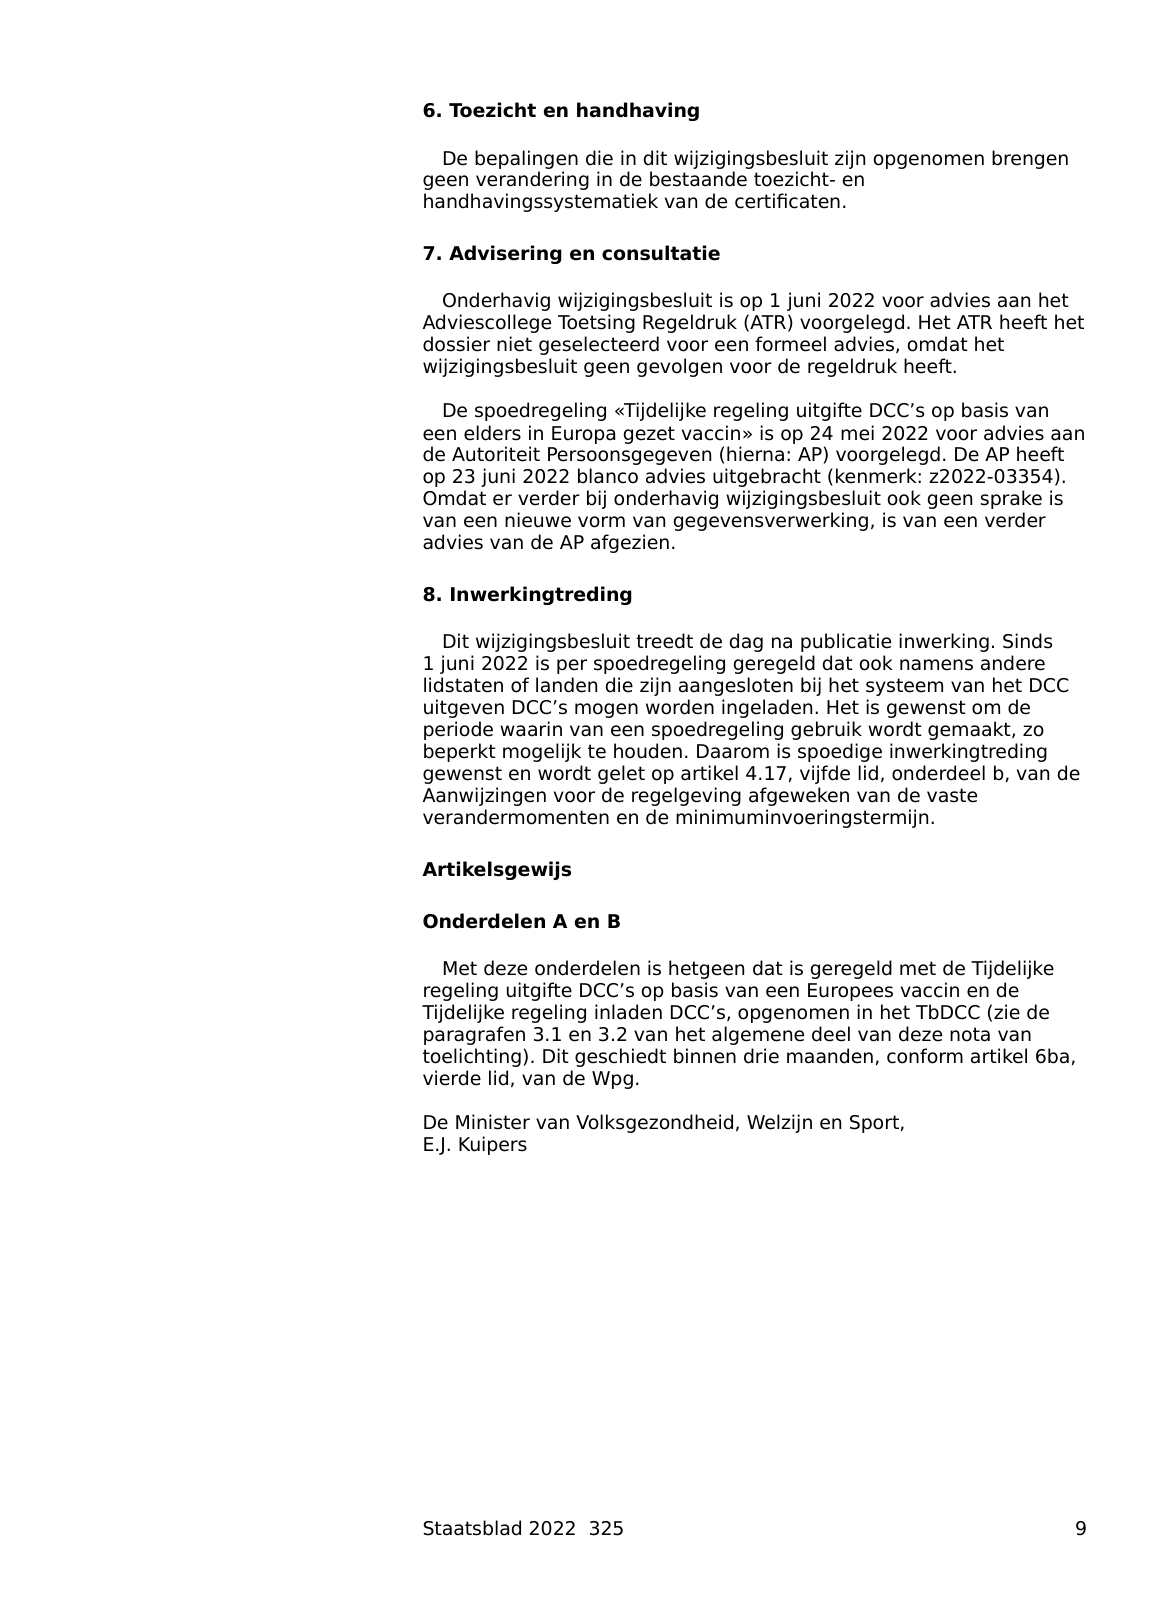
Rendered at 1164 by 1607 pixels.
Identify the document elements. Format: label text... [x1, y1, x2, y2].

text De bepalingen die in dit wijzigingsbesluit zijn opgenomen brengen geen verandering in de bestaande toezicht- en handhavingssystematiek van de certificaten. [422, 147, 1087, 213]
text Met deze onderdelen is hetgeen dat is geregeld met de Tijdelijke regeling uitgifte DCC’s op basis van een Europees vaccin en de Tijdelijke regeling inladen DCC’s, opgenomen in het TbDCC (zie de paragrafen 3.1 en 3.2 van het algemene deel van deze nota van toelichting). Dit geschiedt binnen drie maanden, conform artikel 6ba, vierde lid, van de Wpg. [422, 958, 1087, 1090]
subtitle Onderdelen A en B [422, 911, 1087, 933]
text Onderhavig wijzigingsbesluit is op 1 juni 2022 voor advies aan het Adviescollege Toetsing Regeldruk (ATR) voorgelegd. Het ATR heeft het dossier niet geselecteerd voor een formeel advies, omdat het wijzigingsbesluit geen gevolgen voor de regeldruk heeft. [422, 290, 1087, 378]
subtitle 8. Inwerkingtreding [422, 584, 1087, 606]
subtitle Artikelsgewijs [422, 859, 1087, 881]
subtitle 6. Toezicht en handhaving [422, 100, 1087, 122]
text De Minister van Volksgezondheid, Welzijn en Sport, E.J. Kuipers [422, 1112, 1087, 1156]
text De spoedregeling «Tijdelijke regeling uitgifte DCC’s op basis van een elders in Europa gezet vaccin» is op 24 mei 2022 voor advies aan de Autoriteit Persoonsgegeven (hierna: AP) voorgelegd. De AP heeft op 23 juni 2022 blanco advies uitgebracht (kenmerk: z2022-03354). Omdat er verder bij onderhavig wijzigingsbesluit ook geen sprake is van een nieuwe vorm van gegevensverwerking, is van een verder advies van de AP afgezien. [422, 400, 1087, 554]
subtitle 7. Advisering en consultatie [422, 243, 1087, 265]
text Dit wijzigingsbesluit treedt de dag na publicatie inwerking. Sinds 1 juni 2022 is per spoedregeling geregeld dat ook namens andere lidstaten of landen die zijn aangesloten bij het systeem van het DCC uitgeven DCC’s mogen worden ingeladen. Het is gewenst om de periode waarin van een spoedregeling gebruik wordt gemaakt, zo beperkt mogelijk te houden. Daarom is spoedige inwerkingtreding gewenst en wordt gelet op artikel 4.17, vijfde lid, onderdeel b, van de Aanwijzingen voor de regelgeving afgeweken van de vaste verandermomenten en de minimuminvoeringstermijn. [422, 631, 1087, 829]
